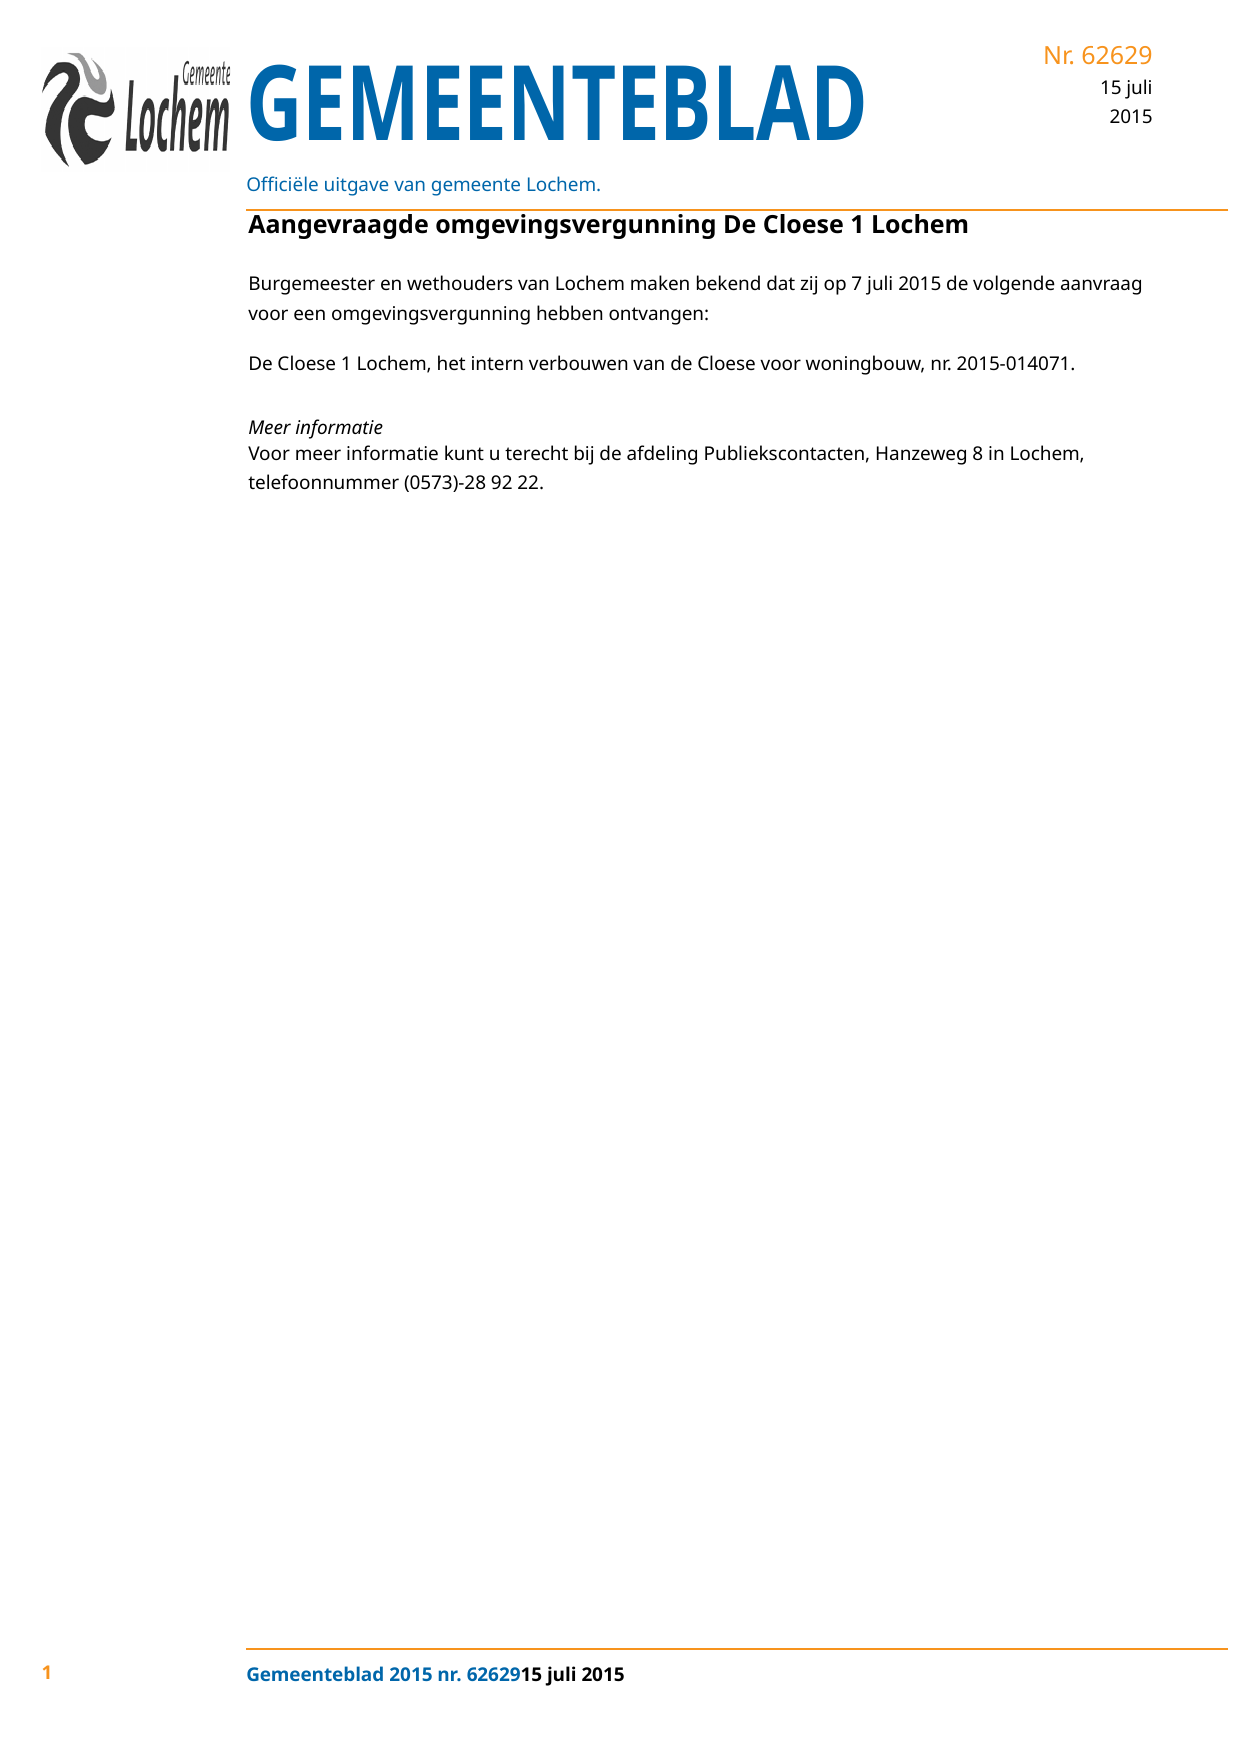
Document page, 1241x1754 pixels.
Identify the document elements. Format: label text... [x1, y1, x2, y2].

picture [41, 47, 231, 172]
text Aangevraagde omgevingsvergunning De Cloese 1 Lochem [248, 211, 1152, 241]
text De Cloese 1 Lochem, het intern verbouwen van de Cloese voor woningbouw, nr. 2015-014071. [248, 350, 1152, 376]
text Meer informatie [248, 414, 1152, 440]
text Burgemeester en wethouders van Lochem maken bekend dat zij op 7 juli 2015 de volgende aanvraag voor een omgevingsvergunning hebben ontvangen: [248, 270, 1152, 326]
text Voor meer informatie kunt u terecht bij de afdeling Publiekscontacten, Hanzeweg 8 in Lochem, telefoonnummer (0573)-28 92 22. [248, 440, 1152, 495]
